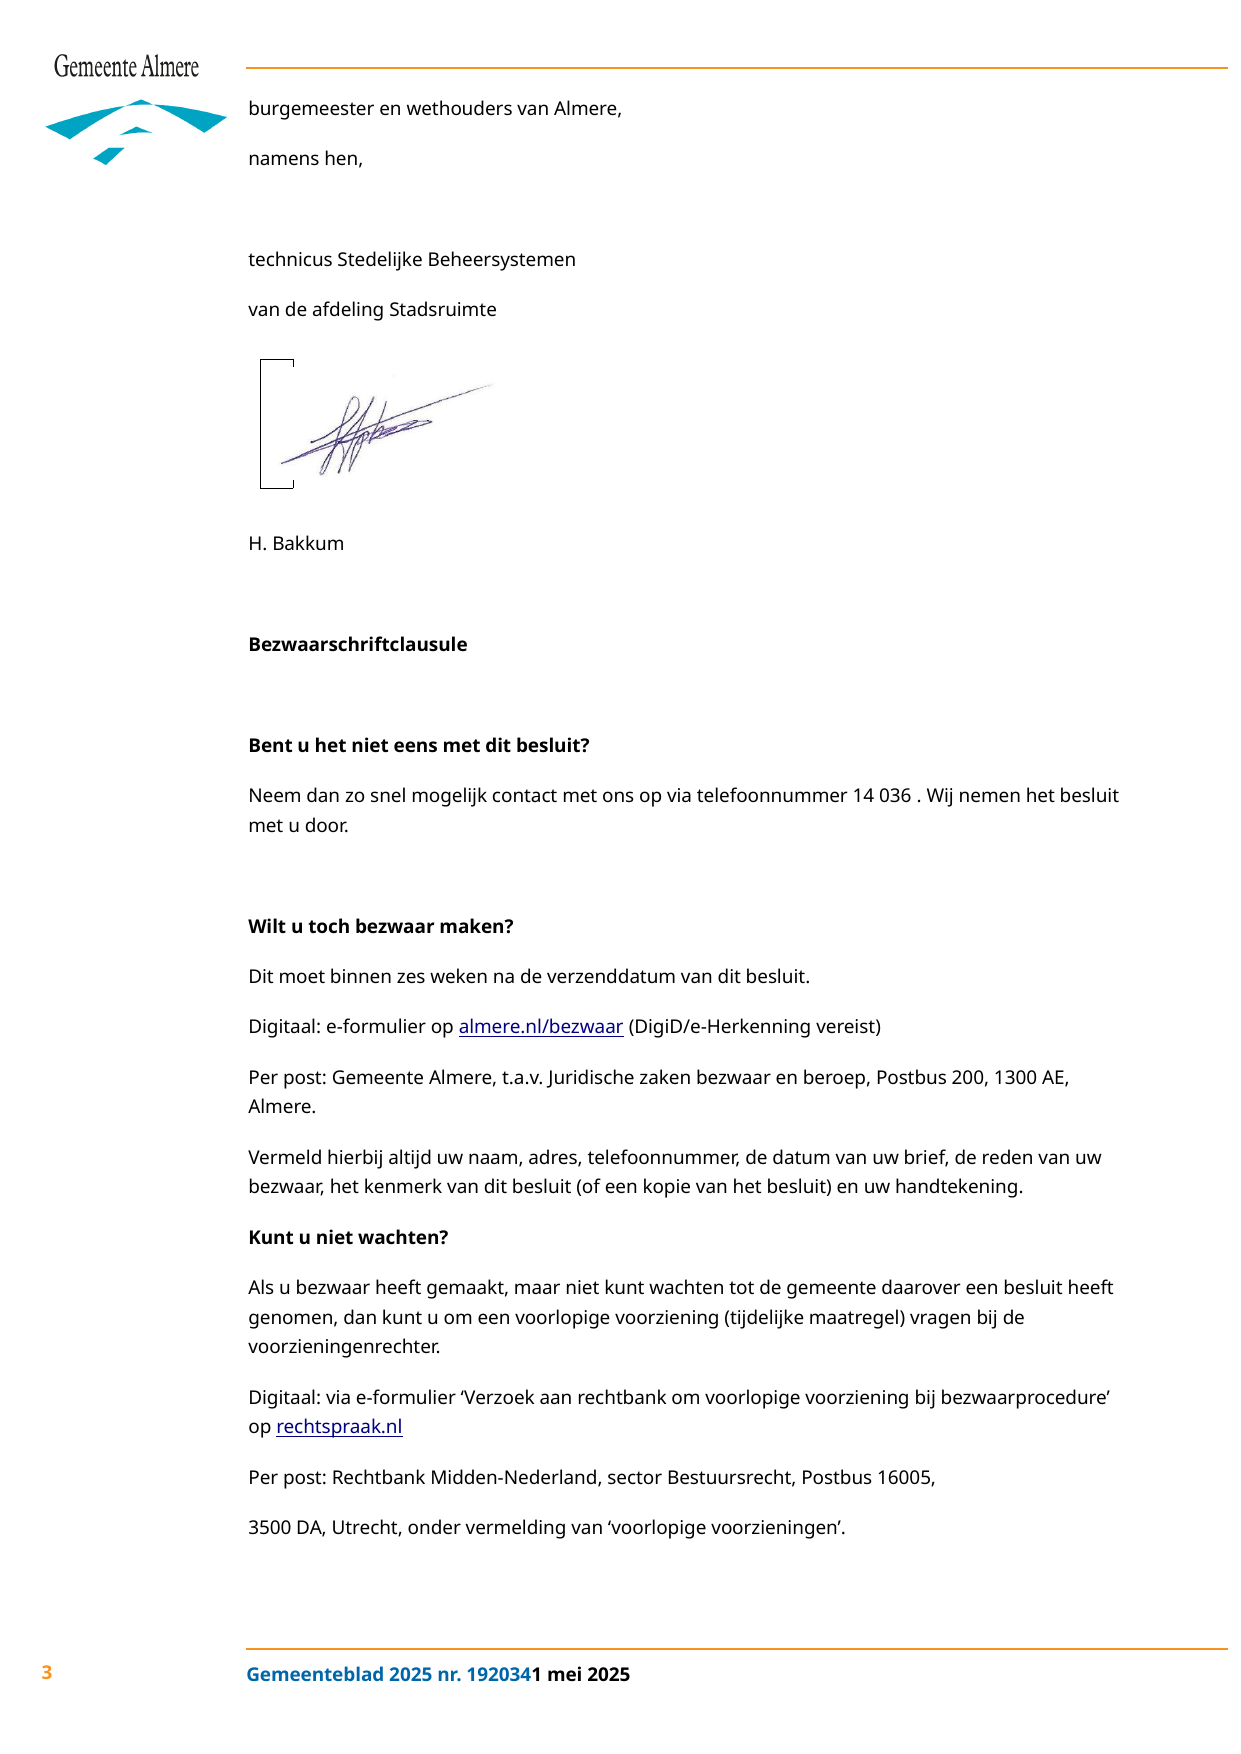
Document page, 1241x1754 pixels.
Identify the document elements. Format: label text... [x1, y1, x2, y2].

text Als u bezwaar heeft gemaakt, maar niet kunt wachten tot de gemeente daarover een besluit heeft genomen, dan kunt u om een voorlopige voorziening (tijdelijke maatregel) vragen bij de voorzieningenrechter. [248, 1274, 1152, 1359]
text Dit moet binnen zes weken na de verzenddatum van dit besluit. [248, 963, 1152, 989]
text van de afdeling Stadsruimte [248, 296, 1152, 322]
text H. Bakkum [248, 530, 1152, 556]
text Per post: Gemeente Almere, t.a.v. Juridische zaken bezwaar en beroep, Postbus 200, 1300 AE, Almere. [248, 1064, 1152, 1119]
text Bent u het niet eens met dit besluit? [248, 732, 1152, 758]
text technicus Stedelijke Beheersystemen [248, 246, 1152, 272]
text 3500 DA, Utrecht, onder vermelding van ‘voorlopige voorzieningen’. [248, 1514, 1152, 1540]
text namens hen, [248, 145, 1152, 171]
picture [268, 367, 499, 480]
text Kunt u niet wachten? [248, 1224, 1152, 1250]
text Neem dan zo snel mogelijk contact met ons op via telefoonnummer 14 036 . Wij nemen het besluit met u door. [248, 782, 1152, 838]
text Digitaal: e-formulier op almere.nl/bezwaar (DigiD/e-Herkenning vereist) [248, 1014, 1152, 1039]
text Per post: Rechtbank Midden-Nederland, sector Bestuursrecht, Postbus 16005, [248, 1464, 1152, 1490]
text Wilt u toch bezwaar maken? [248, 913, 1152, 939]
text Digitaal: via e-formulier ‘Verzoek aan rechtbank om voorlopige voorziening bij bezwaarprocedure’ op rechtspraak.nl [248, 1384, 1152, 1439]
picture [41, 47, 231, 172]
text Bezwaarschriftclausule [248, 631, 1152, 657]
text burgemeester en wethouders van Almere, [248, 95, 1152, 121]
text Vermeld hierbij altijd uw naam, adres, telefoonnummer, de datum van uw brief, de reden van uw bezwaar, het kenmerk van dit besluit (of een kopie van het besluit) en uw handtekening. [248, 1144, 1152, 1199]
